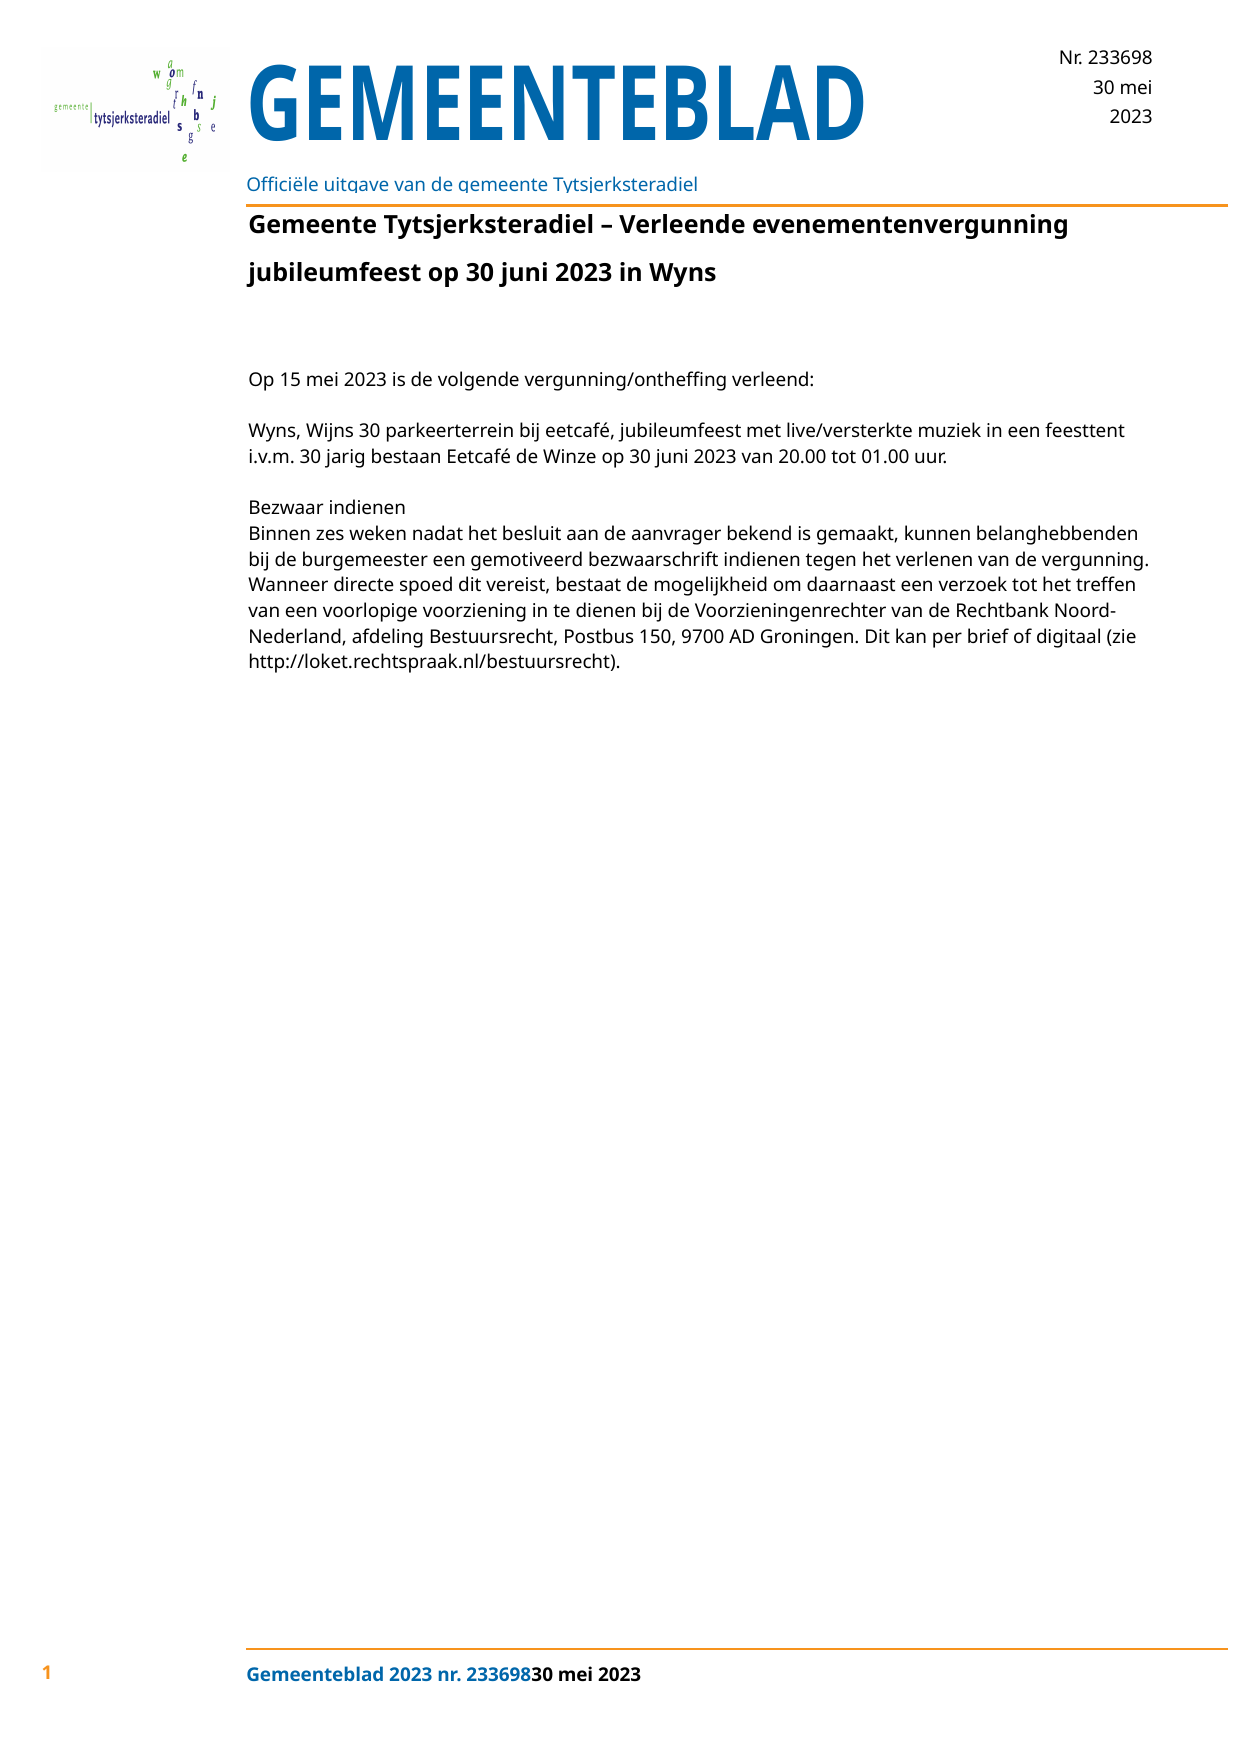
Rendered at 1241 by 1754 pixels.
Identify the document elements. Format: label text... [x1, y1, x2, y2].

text Bezwaar indienen [248, 494, 1152, 520]
text Wyns, Wijns 30 parkeerterrein bij eetcafé, jubileumfeest met live/versterkte muziek in een feesttent i.v.m. 30 jarig bestaan Eetcafé de Winze op 30 juni 2023 van 20.00 tot 01.00 uur. [248, 417, 1152, 469]
text Gemeente Tytsjerksteradiel – Verleende evenementenvergunning jubileumfeest op 30 juni 2023 in Wyns [248, 207, 1152, 288]
text Binnen zes weken nadat het besluit aan de aanvrager bekend is gemaakt, kunnen belanghebbenden bij de burgemeester een gemotiveerd bezwaarschrift indienen tegen het verlenen van de vergunning. Wanneer directe spoed dit vereist, bestaat de mogelijkheid om daarnaast een verzoek tot het treffen van een voorlopige voorziening in te dienen bij de Voorzieningenrechter van de Rechtbank Noord-Nederland, afdeling Bestuursrecht, Postbus 150, 9700 AD Groningen. Dit kan per brief of digitaal (zie http://loket.rechtspraak.nl/bestuursrecht). [248, 520, 1152, 674]
picture [41, 47, 231, 172]
text Op 15 mei 2023 is de volgende vergunning/ontheffing verleend: [248, 366, 1152, 391]
